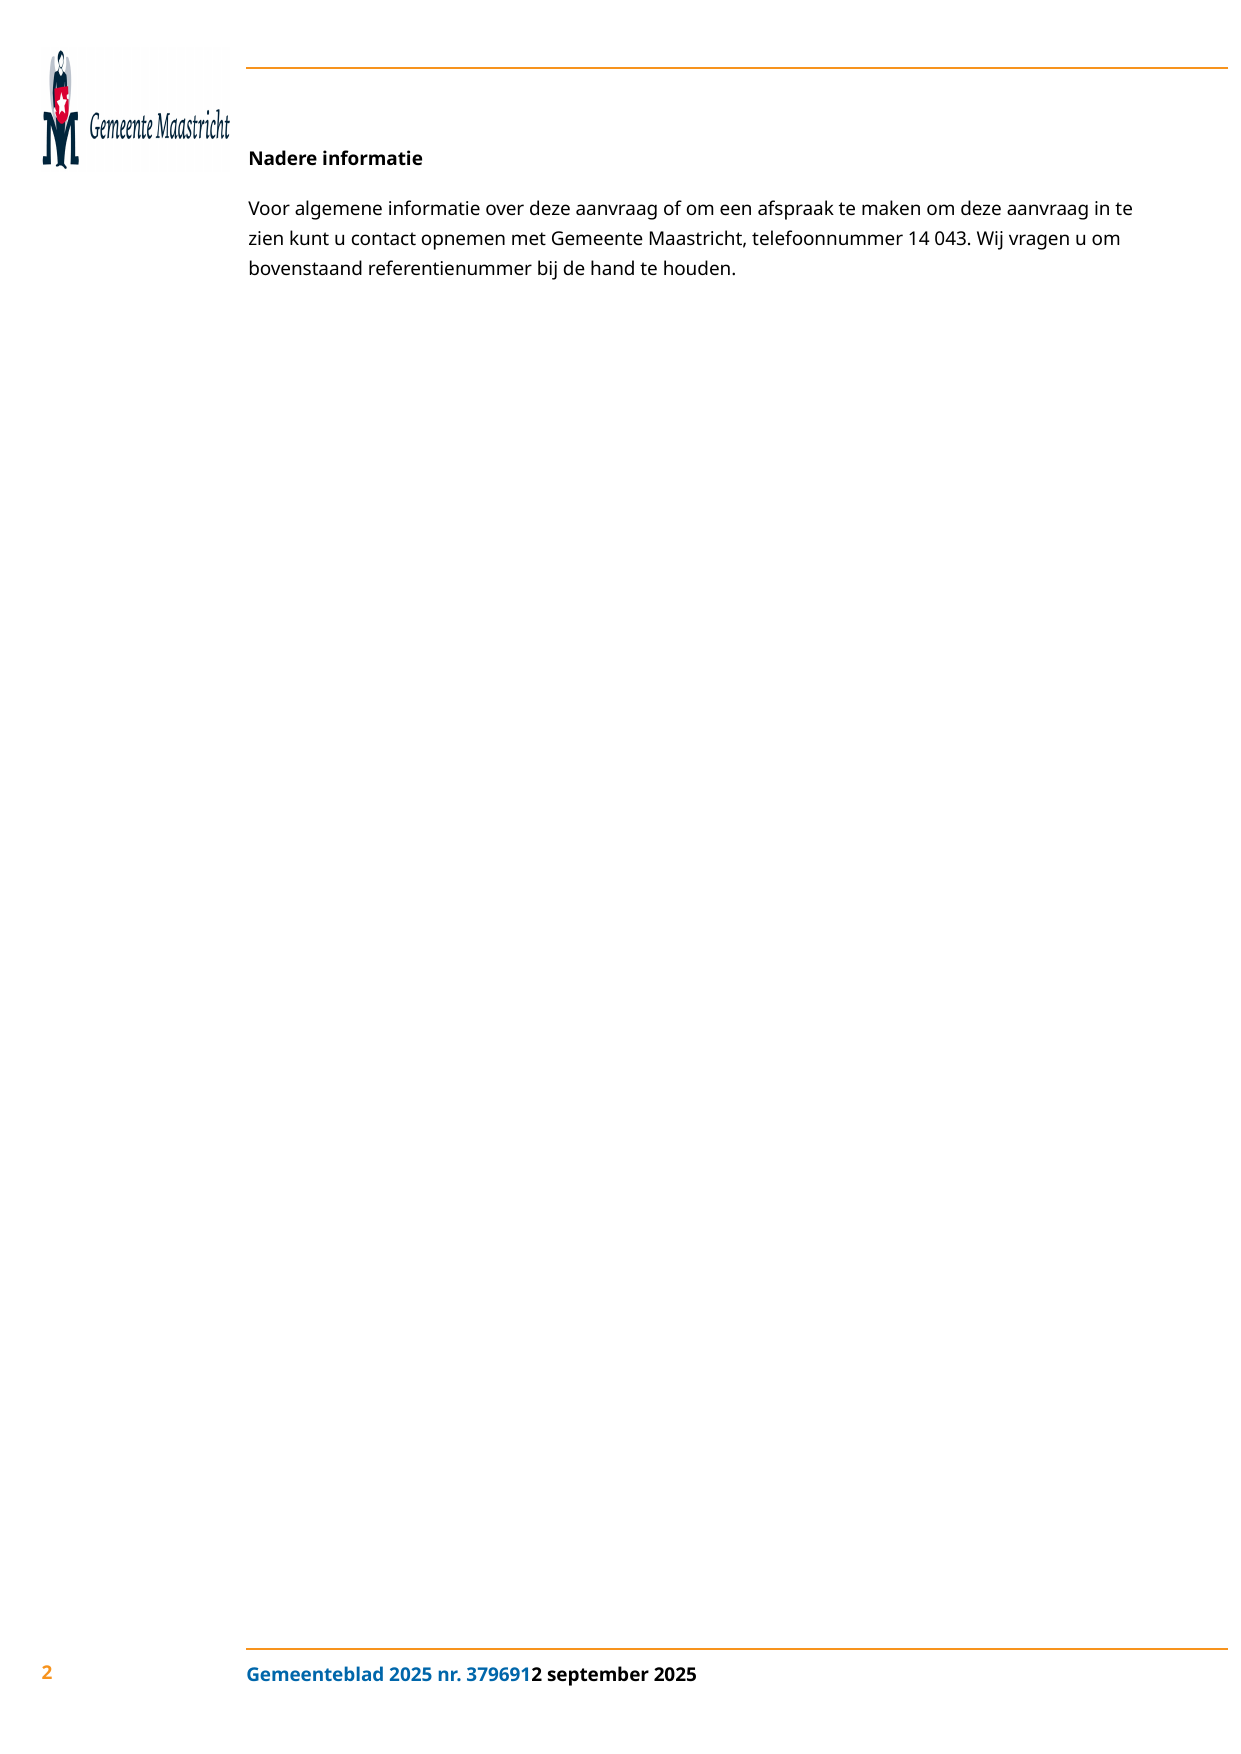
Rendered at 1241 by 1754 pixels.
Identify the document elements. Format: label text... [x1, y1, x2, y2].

picture [41, 47, 231, 172]
text Nadere informatie [248, 145, 1152, 171]
text Voor algemene informatie over deze aanvraag of om een afspraak te maken om deze aanvraag in te zien kunt u contact opnemen met Gemeente Maastricht, telefoonnummer 14 043. Wij vragen u om bovenstaand referentienummer bij de hand te houden. [248, 196, 1152, 281]
